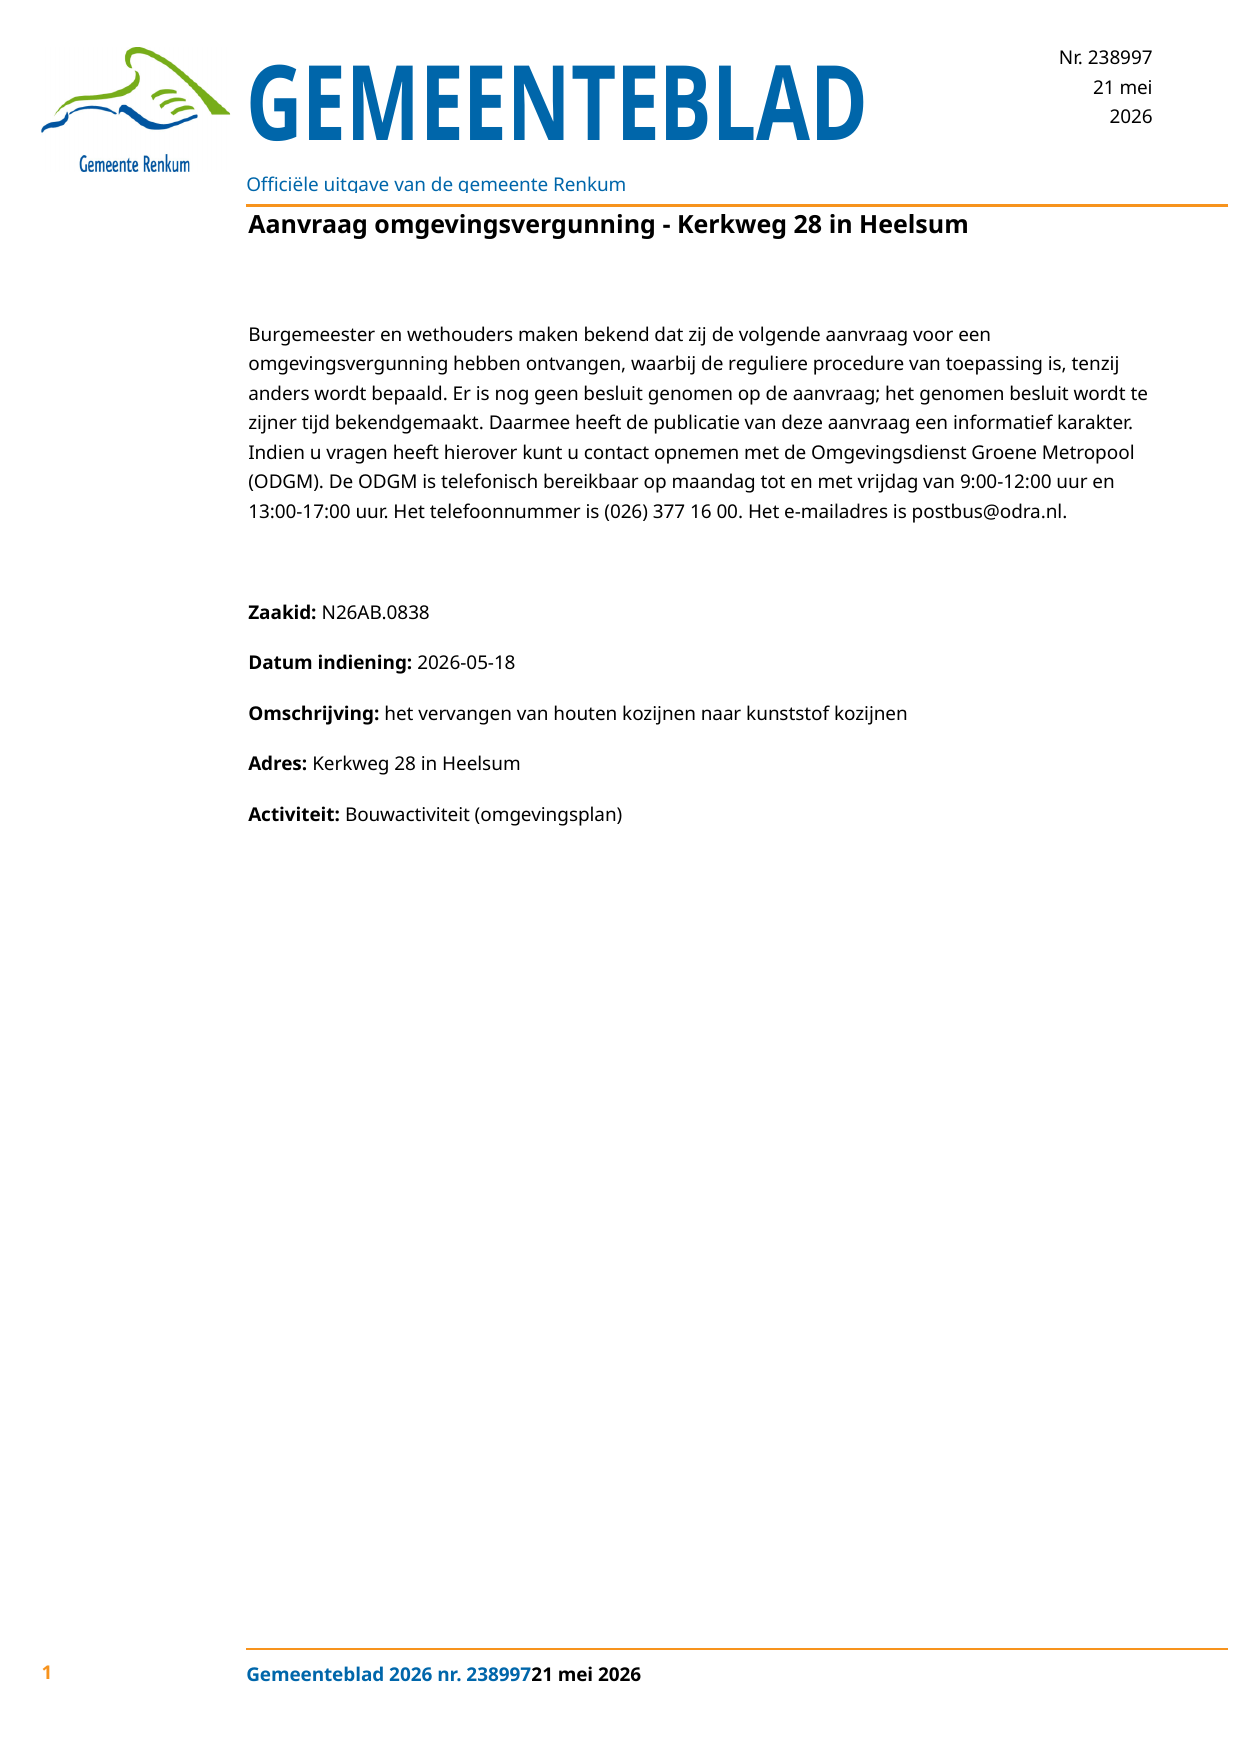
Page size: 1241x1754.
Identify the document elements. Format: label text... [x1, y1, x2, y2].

picture [41, 47, 231, 172]
text Zaakid: N26AB.0838 [248, 599, 1152, 625]
text Adres: Kerkweg 28 in Heelsum [248, 750, 1152, 776]
text Omschrijving: het vervangen van houten kozijnen naar kunststof kozijnen [248, 700, 1152, 726]
text Datum indiening: 2026-05-18 [248, 649, 1152, 675]
text Burgemeester en wethouders maken bekend dat zij de volgende aanvraag voor een omgevingsvergunning hebben ontvangen, waarbij de reguliere procedure van toepassing is, tenzij anders wordt bepaald. Er is nog geen besluit genomen op de aanvraag; het genomen besluit wordt te zijner tijd bekendgemaakt. Daarmee heeft de publicatie van deze aanvraag een informatief karakter. Indien u vragen heeft hierover kunt u contact opnemen met de Omgevingsdienst Groene Metropool (ODGM). De ODGM is telefonisch bereikbaar op maandag tot en met vrijdag van 9:00-12:00 uur en 13:00-17:00 uur. Het telefoonnummer is (026) 377 16 00. Het e-mailadres is postbus@odra.nl. [248, 321, 1152, 524]
text Aanvraag omgevingsvergunning - Kerkweg 28 in Heelsum [248, 207, 1152, 241]
text Activiteit: Bouwactiviteit (omgevingsplan) [248, 801, 1152, 826]
